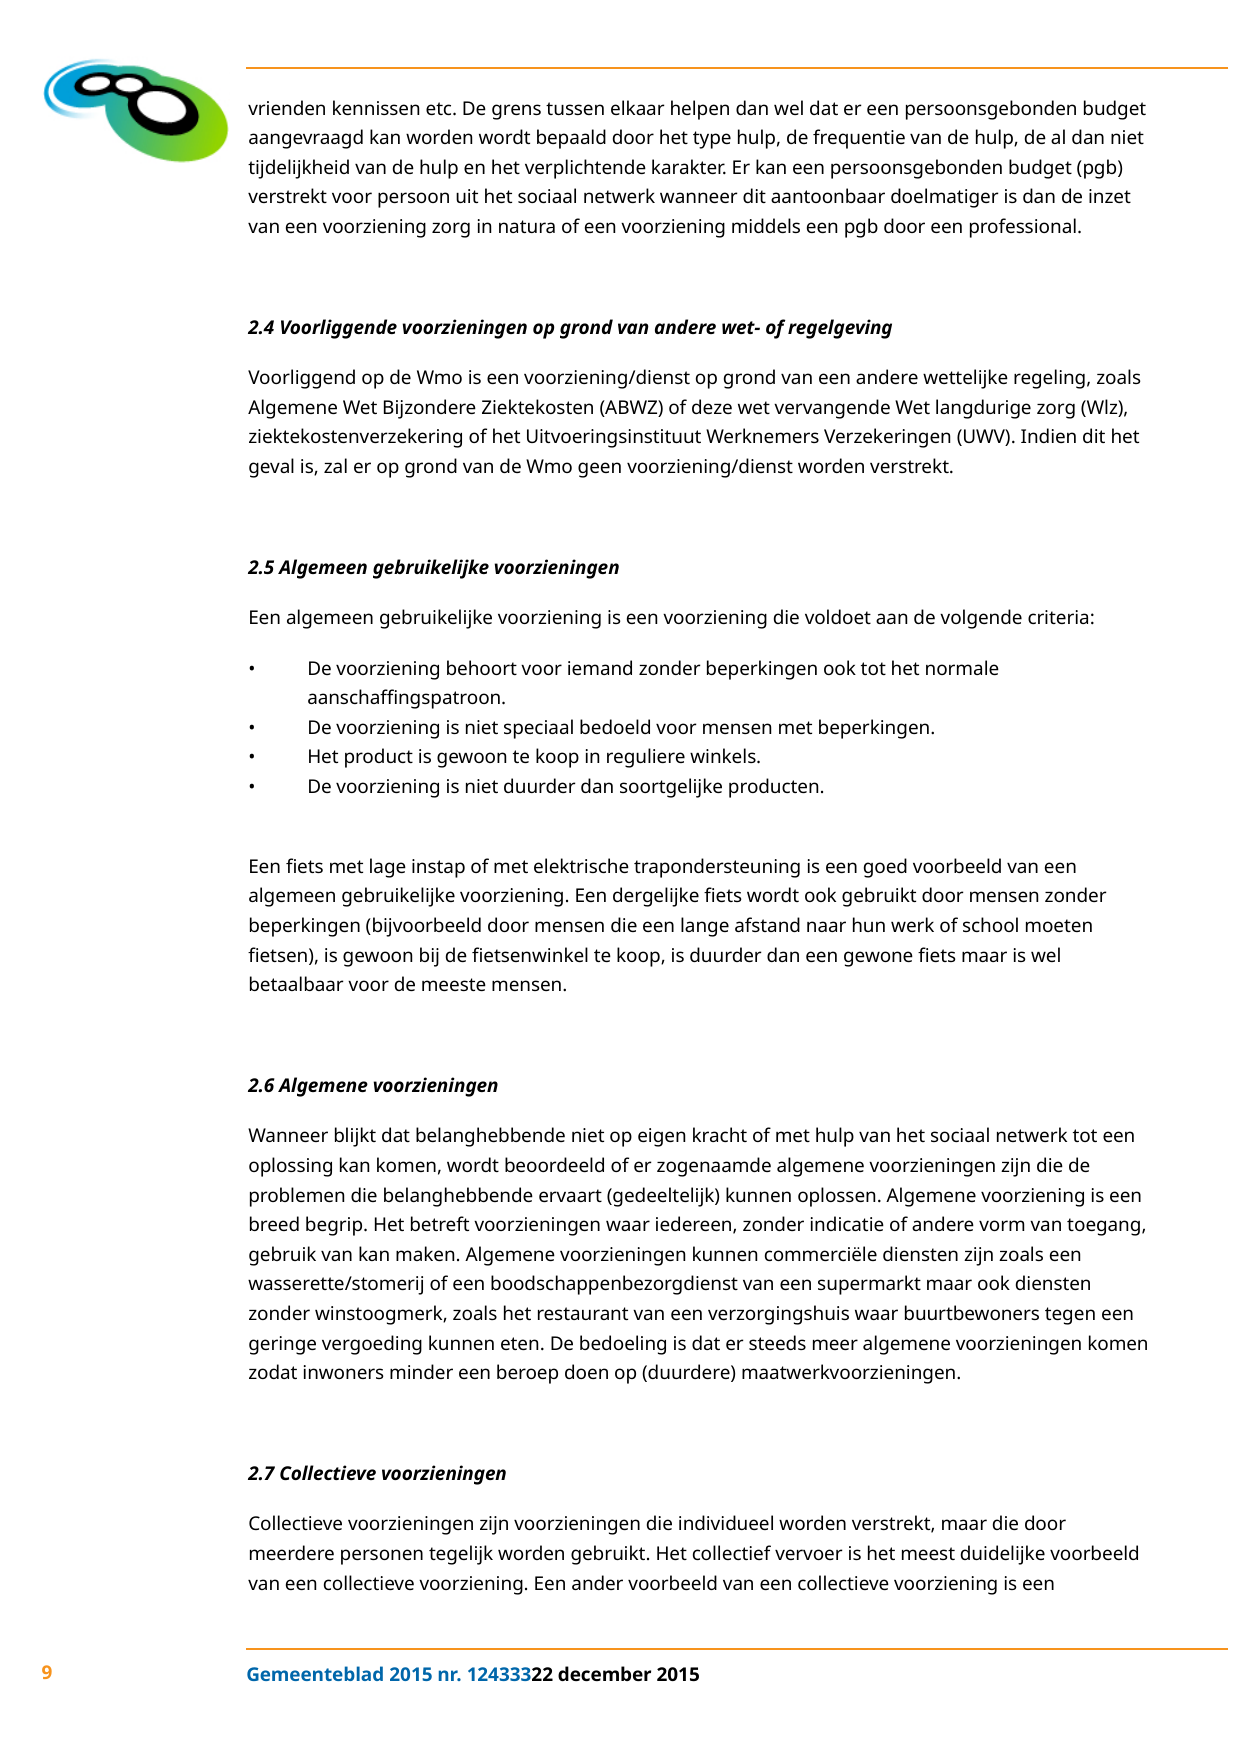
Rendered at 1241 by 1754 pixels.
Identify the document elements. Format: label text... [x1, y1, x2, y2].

picture [41, 47, 231, 172]
text Een algemeen gebruikelijke voorziening is een voorziening die voldoet aan de volgende criteria: [248, 604, 1152, 630]
text Collectieve voorzieningen zijn voorzieningen die individueel worden verstrekt, maar die door meerdere personen tegelijk worden gebruikt. Het collectief vervoer is het meest duidelijke voorbeeld van een collectieve voorziening. Een ander voorbeeld van een collectieve voorziening is een [248, 1511, 1152, 1596]
text 2.4 Voorliggende voorzieningen op grond van andere wet- of regelgeving [248, 314, 1152, 340]
list Het product is gewoon te koop in reguliere winkels. [248, 743, 1152, 769]
text Voorliggend op de Wmo is een voorziening/dienst op grond van een andere wettelijke regeling, zoals Algemene Wet Bijzondere Ziektekosten (ABWZ) of deze wet vervangende Wet langdurige zorg (Wlz), ziektekostenverzekering of het Uitvoeringsinstituut Werknemers Verzekeringen (UWV). Indien dit het geval is, zal er op grond van de Wmo geen voorziening/dienst worden verstrekt. [248, 364, 1152, 479]
text Een fiets met lage instap of met elektrische trapondersteuning is een goed voorbeeld van een algemeen gebruikelijke voorziening. Een dergelijke fiets wordt ook gebruikt door mensen zonder beperkingen (bijvoorbeeld door mensen die een lange afstand naar hun werk of school moeten fietsen), is gewoon bij de fietsenwinkel te koop, is duurder dan een gewone fiets maar is wel betaalbaar voor de meeste mensen. [248, 853, 1152, 997]
list De voorziening behoort voor iemand zonder beperkingen ook tot het normale aanschaffingspatroon. [248, 655, 1152, 710]
text 2.5 Algemeen gebruikelijke voorzieningen [248, 554, 1152, 580]
list De voorziening is niet duurder dan soortgelijke producten. [248, 773, 1152, 799]
list De voorziening is niet speciaal bedoeld voor mensen met beperkingen. [248, 714, 1152, 740]
text 2.6 Algemene voorzieningen [248, 1072, 1152, 1098]
text 2.7 Collectieve voorzieningen [248, 1460, 1152, 1486]
text vrienden kennissen etc. De grens tussen elkaar helpen dan wel dat er een persoonsgebonden budget aangevraagd kan worden wordt bepaald door het type hulp, de frequentie van de hulp, de al dan niet tijdelijkheid van de hulp en het verplichtende karakter. Er kan een persoonsgebonden budget (pgb) verstrekt voor persoon uit het sociaal netwerk wanneer dit aantoonbaar doelmatiger is dan de inzet van een voorziening zorg in natura of een voorziening middels een pgb door een professional. [248, 95, 1152, 239]
text Wanneer blijkt dat belanghebbende niet op eigen kracht of met hulp van het sociaal netwerk tot een oplossing kan komen, wordt beoordeeld of er zogenaamde algemene voorzieningen zijn die de problemen die belanghebbende ervaart (gedeeltelijk) kunnen oplossen. Algemene voorziening is een breed begrip. Het betreft voorzieningen waar iedereen, zonder indicatie of andere vorm van toegang, gebruik van kan maken. Algemene voorzieningen kunnen commerciële diensten zijn zoals een wasserette/stomerij of een boodschappenbezorgdienst van een supermarkt maar ook diensten zonder winstoogmerk, zoals het restaurant van een verzorgingshuis waar buurtbewoners tegen een geringe vergoeding kunnen eten. De bedoeling is dat er steeds meer algemene voorzieningen komen zodat inwoners minder een beroep doen op (duurdere) maatwerkvoorzieningen. [248, 1123, 1152, 1385]
